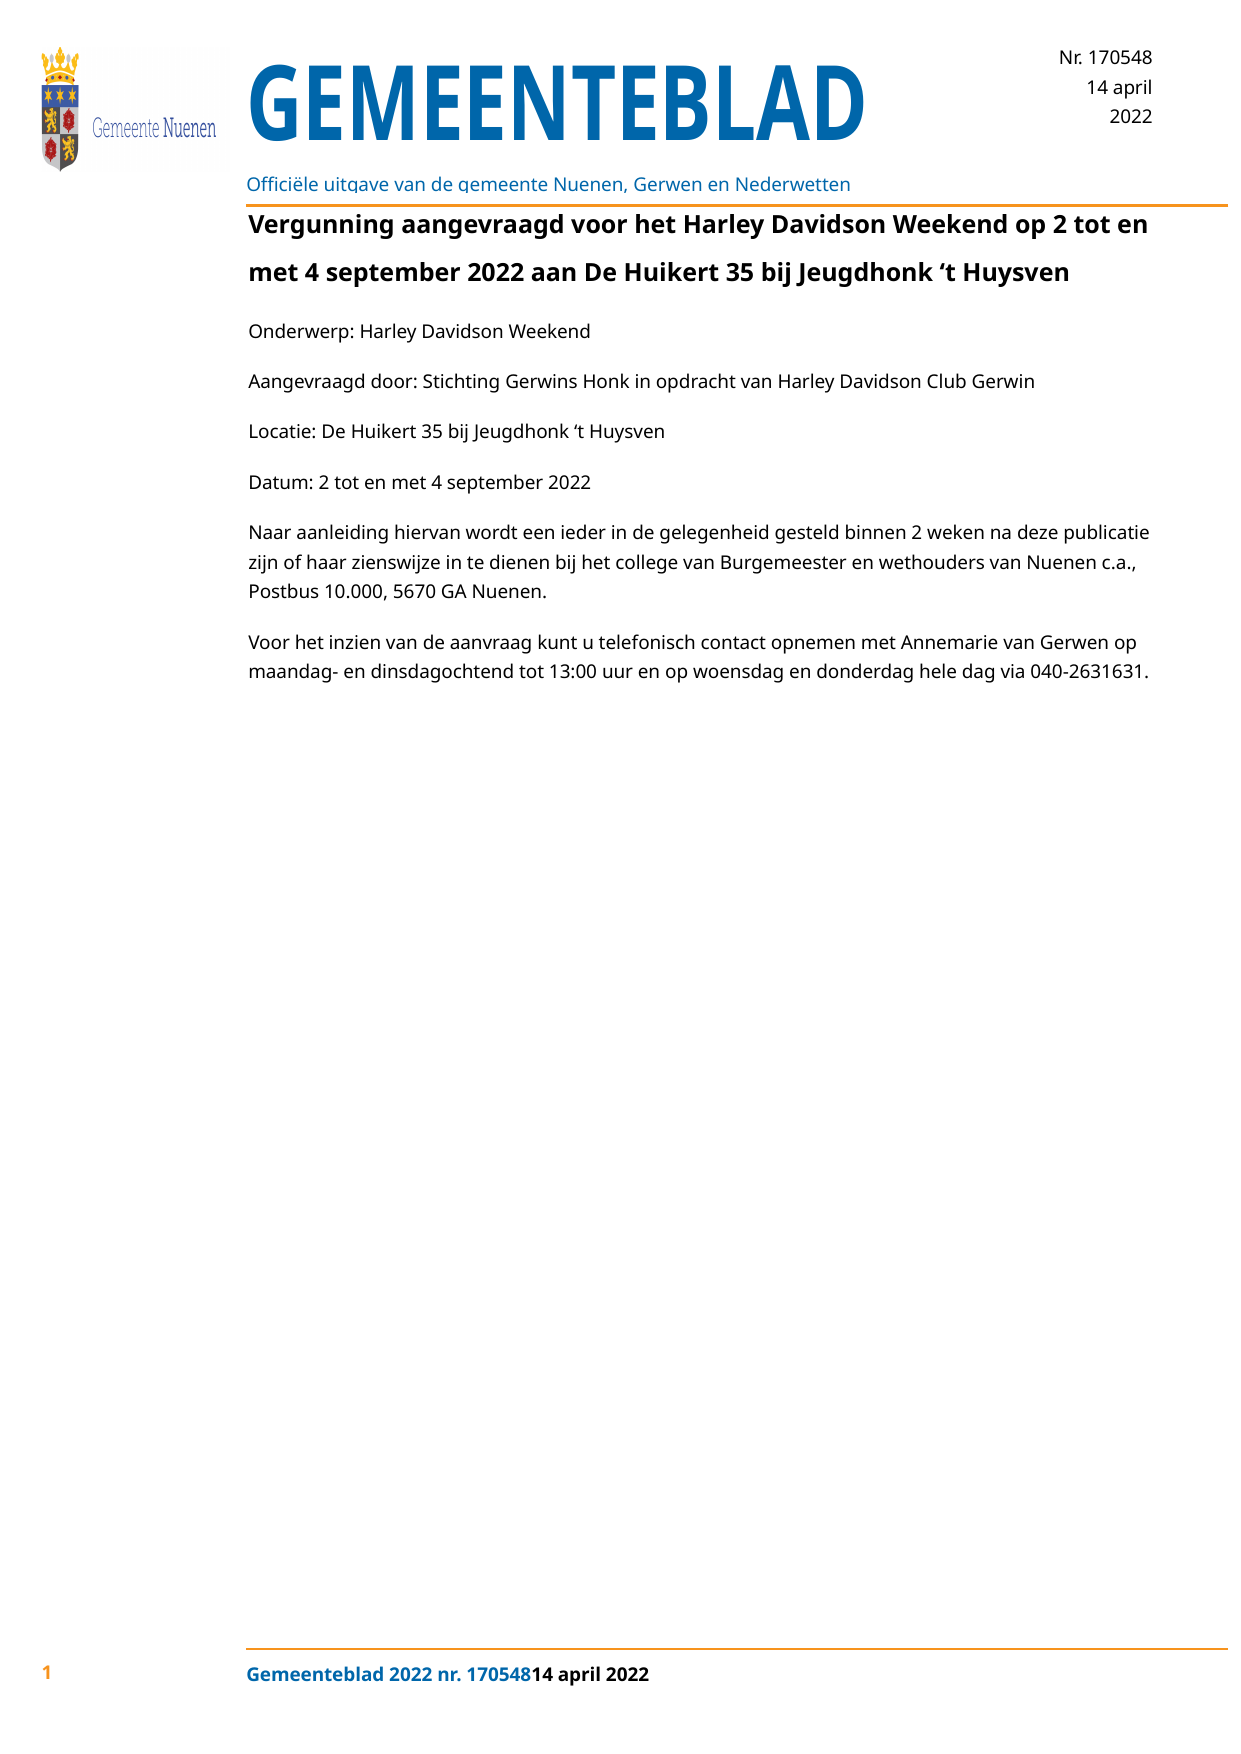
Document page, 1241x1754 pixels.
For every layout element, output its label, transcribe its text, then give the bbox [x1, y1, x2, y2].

text Vergunning aangevraagd voor het Harley Davidson Weekend op 2 tot en met 4 september 2022 aan De Huikert 35 bij Jeugdhonk ‘t Huysven [248, 207, 1152, 288]
text Onderwerp: Harley Davidson Weekend [248, 318, 1152, 344]
text Locatie: De Huikert 35 bij Jeugdhonk ‘t Huysven [248, 419, 1152, 444]
text Voor het inzien van de aanvraag kunt u telefonisch contact opnemen met Annemarie van Gerwen op maandag- en dinsdagochtend tot 13:00 uur en op woensdag en donderdag hele dag via 040-2631631. [248, 629, 1152, 684]
text Aangevraagd door: Stichting Gerwins Honk in opdracht van Harley Davidson Club Gerwin [248, 368, 1152, 394]
text Datum: 2 tot en met 4 september 2022 [248, 469, 1152, 495]
text Naar aanleiding hiervan wordt een ieder in de gelegenheid gesteld binnen 2 weken na deze publicatie zijn of haar zienswijze in te dienen bij het college van Burgemeester en wethouders van Nuenen c.a., Postbus 10.000, 5670 GA Nuenen. [248, 519, 1152, 604]
picture [41, 47, 231, 172]
